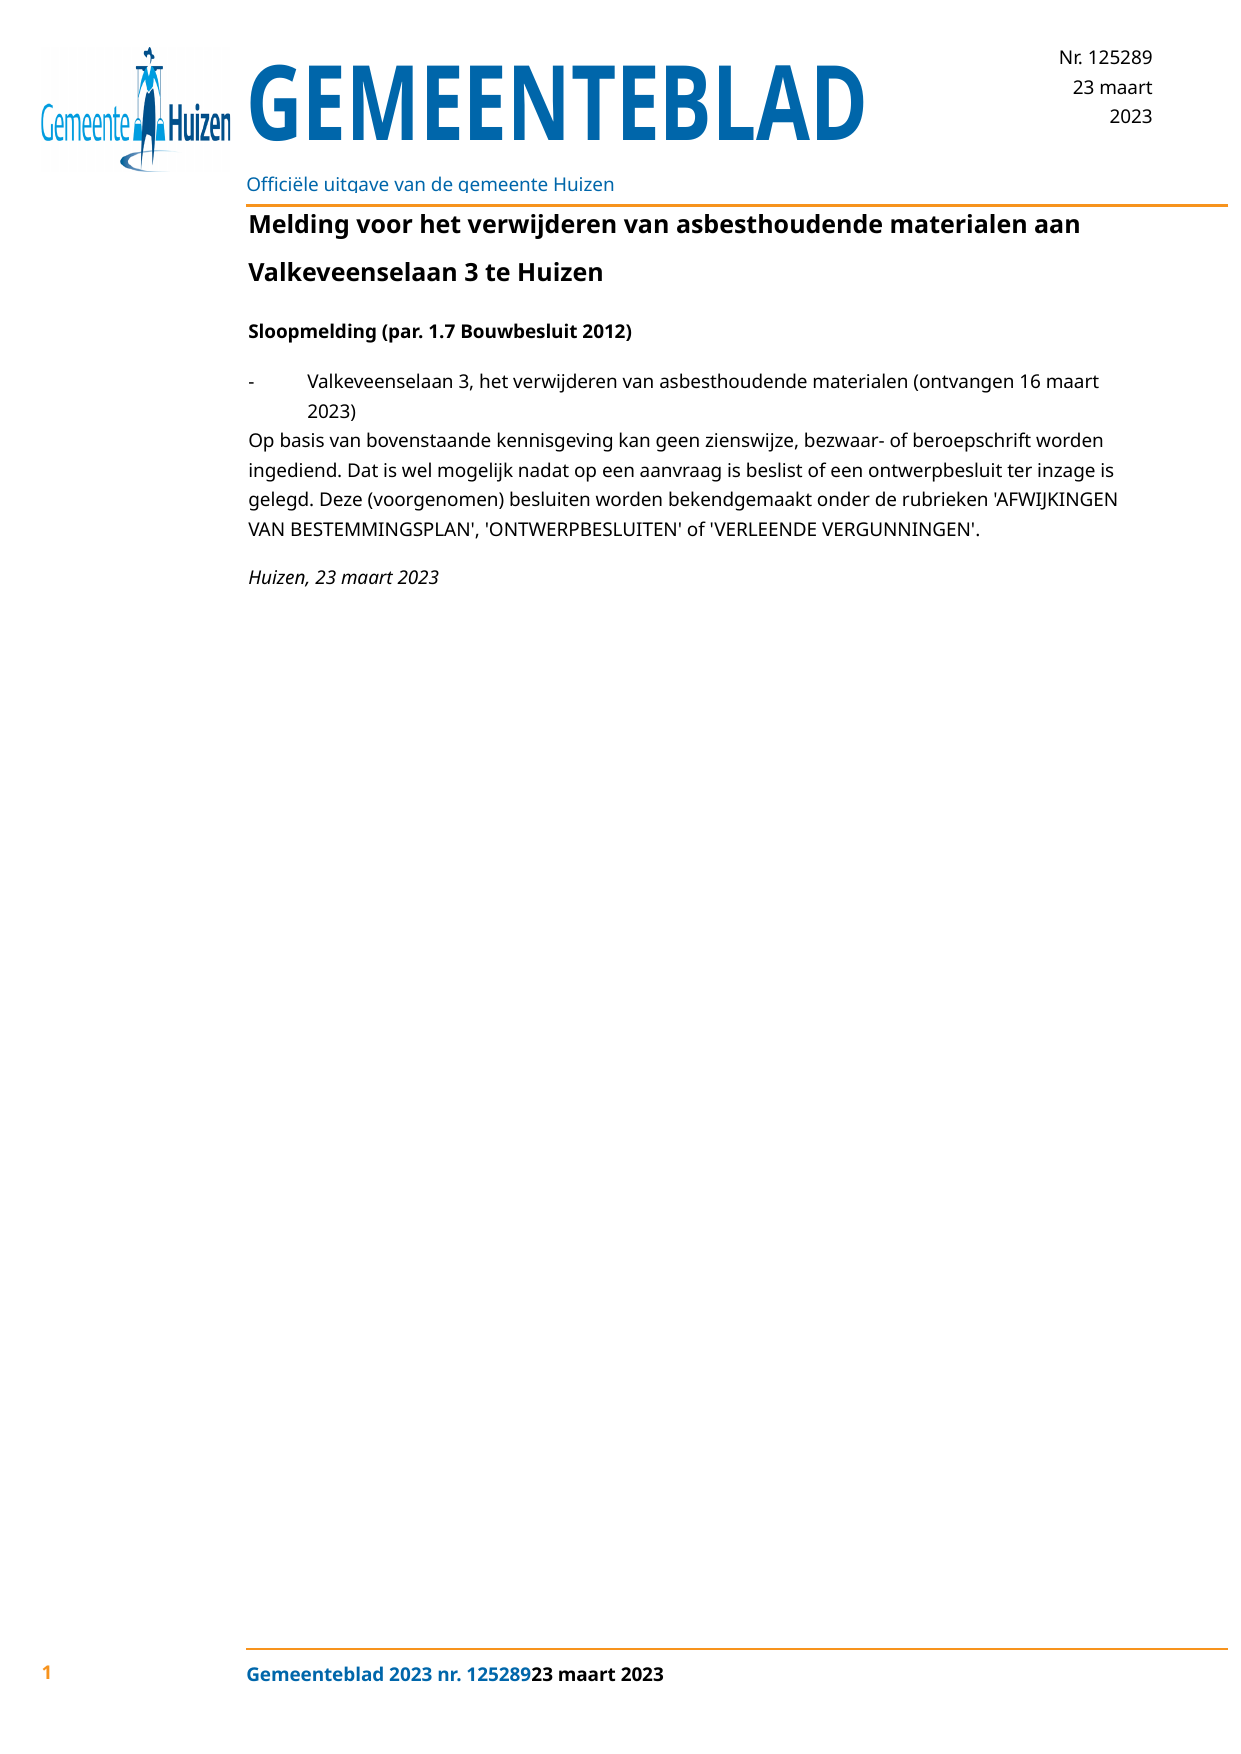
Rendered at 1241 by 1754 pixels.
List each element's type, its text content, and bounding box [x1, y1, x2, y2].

text Op basis van bovenstaande kennisgeving kan geen zienswijze, bezwaar- of beroepschrift worden ingediend. Dat is wel mogelijk nadat op een aanvraag is beslist of een ontwerpbesluit ter inzage is gelegd. Deze (voorgenomen) besluiten worden bekendgemaakt onder de rubrieken 'AFWIJKINGEN VAN BESTEMMINGSPLAN', 'ONTWERPBESLUITEN' of 'VERLEENDE VERGUNNINGEN'. [248, 427, 1152, 542]
text Huizen, 23 maart 2023 [248, 564, 1152, 590]
text Melding voor het verwijderen van asbesthoudende materialen aan Valkeveenselaan 3 te Huizen [248, 207, 1152, 288]
list Valkeveenselaan 3, het verwijderen van asbesthoudende materialen (ontvangen 16 maart 2023) [248, 368, 1152, 424]
picture [41, 47, 231, 172]
text Sloopmelding (par. 1.7 Bouwbesluit 2012) [248, 318, 1152, 344]
